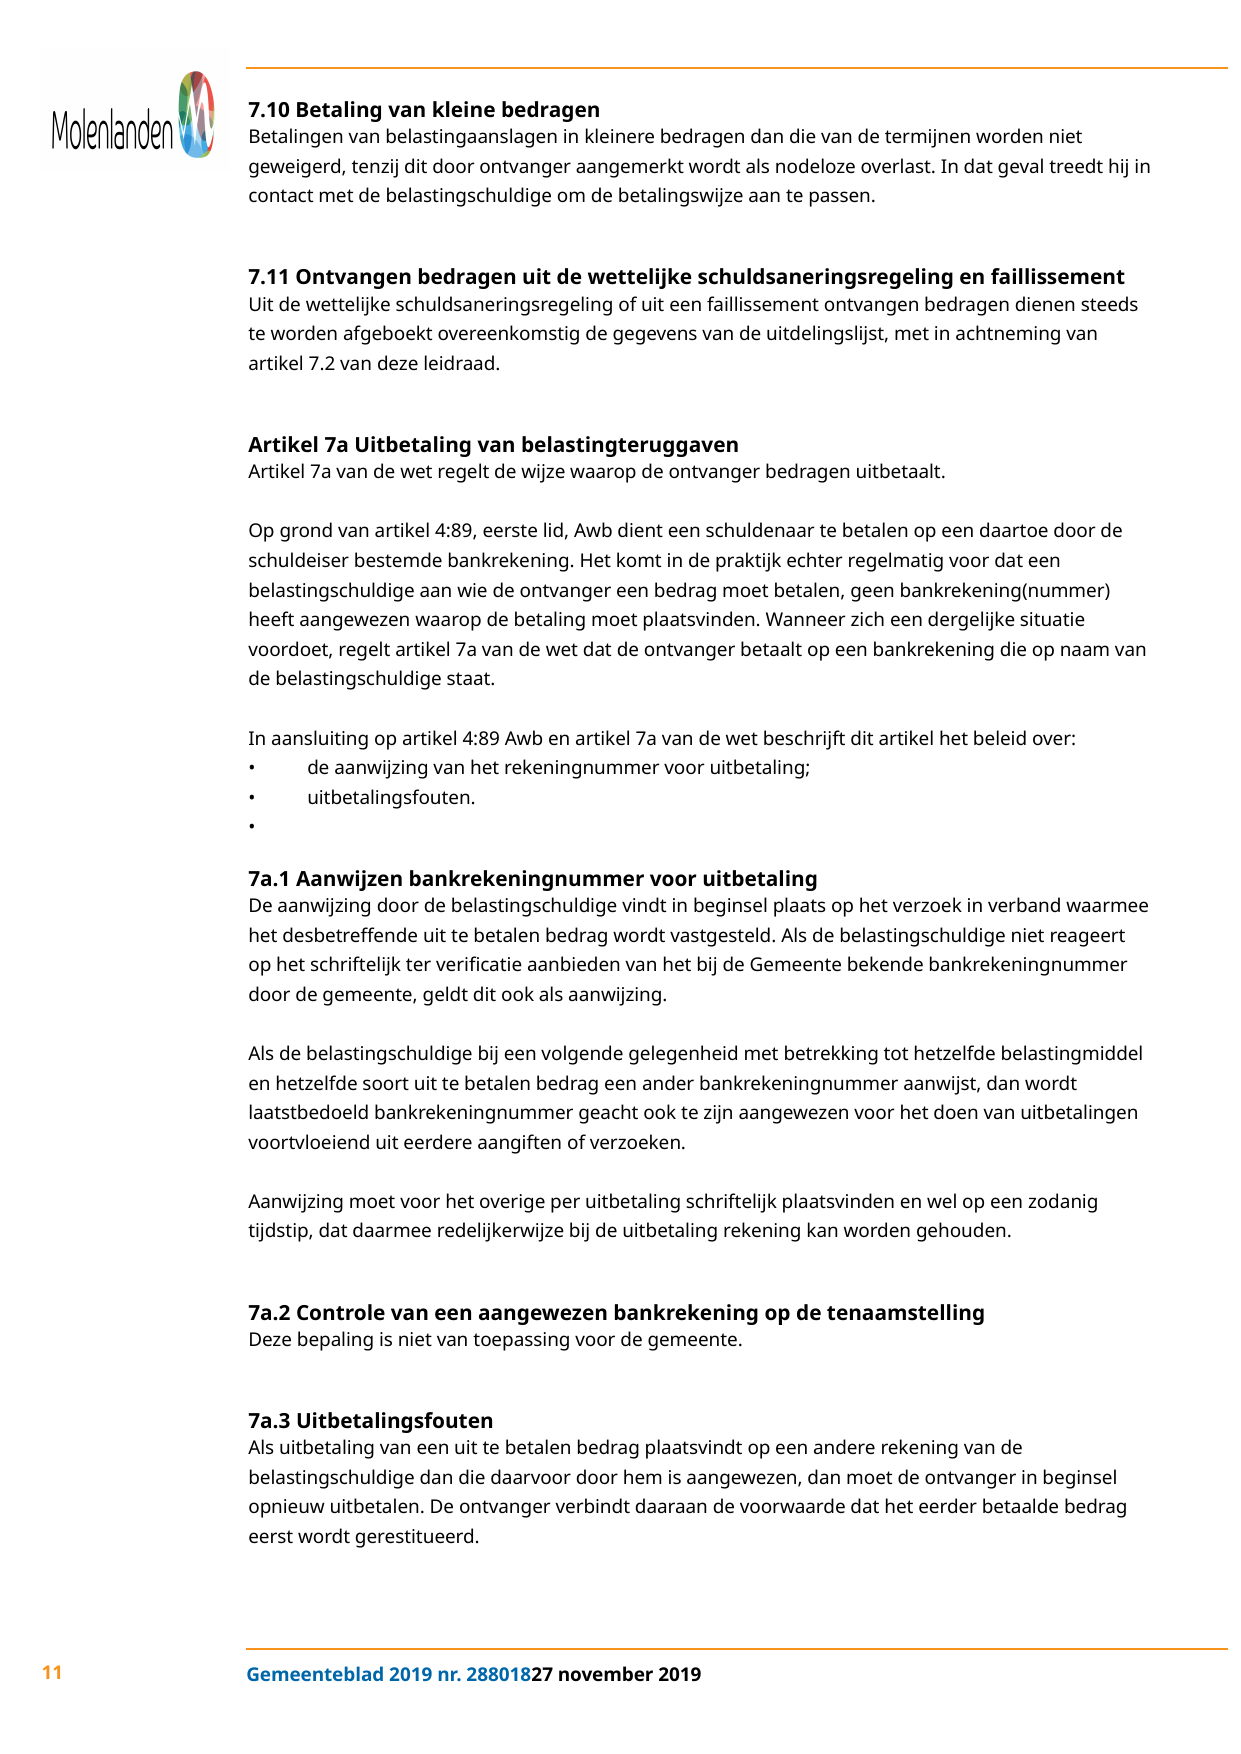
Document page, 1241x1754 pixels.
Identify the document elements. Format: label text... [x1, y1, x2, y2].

text In aansluiting op artikel 4:89 Awb en artikel 7a van de wet beschrijft dit artikel het beleid over: [248, 725, 1152, 750]
text Als uitbetaling van een uit te betalen bedrag plaatsvindt op een andere rekening van de belastingschuldige dan die daarvoor door hem is aangewezen, dan moet de ontvanger in beginsel opnieuw uitbetalen. De ontvanger verbindt daaraan de voorwaarde dat het eerder betaalde bedrag eerst wordt gerestitueerd. [248, 1434, 1152, 1549]
text De aanwijzing door de belastingschuldige vindt in beginsel plaats op het verzoek in verband waarmee het desbetreffende uit te betalen bedrag wordt vastgesteld. Als de belastingschuldige niet reageert op het schriftelijk ter verificatie aanbieden van het bij de Gemeente bekende bankrekeningnummer door de gemeente, geldt dit ook als aanwijzing. [248, 892, 1152, 1007]
text Als de belastingschuldige bij een volgende gelegenheid met betrekking tot hetzelfde belastingmiddel en hetzelfde soort uit te betalen bedrag een ander bankrekeningnummer aanwijst, dan wordt laatstbedoeld bankrekeningnummer geacht ook te zijn aangewezen voor het doen van uitbetalingen voortvloeiend uit eerdere aangiften of verzoeken. [248, 1040, 1152, 1155]
text Deze bepaling is niet van toepassing voor de gemeente. [248, 1326, 1152, 1352]
list uitbetalingsfouten. [248, 784, 1152, 809]
text 7.11 Ontvangen bedragen uit de wettelijke schuldsaneringsregeling en faillissement [248, 262, 1152, 291]
text Artikel 7a van de wet regelt de wijze waarop de ontvanger bedragen uitbetaalt. [248, 458, 1152, 484]
list de aanwijzing van het rekeningnummer voor uitbetaling; [248, 754, 1152, 780]
text Op grond van artikel 4:89, eerste lid, Awb dient een schuldenaar te betalen op een daartoe door de schuldeiser bestemde bankrekening. Het komt in de praktijk echter regelmatig voor dat een belastingschuldige aan wie de ontvanger een bedrag moet betalen, geen bankrekening(nummer) heeft aangewezen waarop de betaling moet plaatsvinden. Wanneer zich een dergelijke situatie voordoet, regelt artikel 7a van de wet dat de ontvanger betaalt op een bankrekening die op naam van de belastingschuldige staat. [248, 518, 1152, 691]
text 7a.2 Controle van een aangewezen bankrekening op de tenaamstelling [248, 1298, 1152, 1326]
picture [41, 47, 231, 172]
text Betalingen van belastingaanslagen in kleinere bedragen dan die van de termijnen worden niet geweigerd, tenzij dit door ontvanger aangemerkt wordt als nodeloze overlast. In dat geval treedt hij in contact met de belastingschuldige om de betalingswijze aan te passen. [248, 123, 1152, 208]
text Aanwijzing moet voor het overige per uitbetaling schriftelijk plaatsvinden en wel op een zodanig tijdstip, dat daarmee redelijkerwijze bij de uitbetaling rekening kan worden gehouden. [248, 1188, 1152, 1243]
text 7.10 Betaling van kleine bedragen [248, 95, 1152, 123]
text Uit de wettelijke schuldsaneringsregeling of uit een faillissement ontvangen bedragen dienen steeds te worden afgeboekt overeenkomstig de gegevens van de uitdelingslijst, met in achtneming van artikel 7.2 van deze leidraad. [248, 291, 1152, 376]
text Artikel 7a Uitbetaling van belastingteruggaven [248, 430, 1152, 458]
text 7a.3 Uitbetalingsfouten [248, 1406, 1152, 1434]
text 7a.1 Aanwijzen bankrekeningnummer voor uitbetaling [248, 864, 1152, 892]
